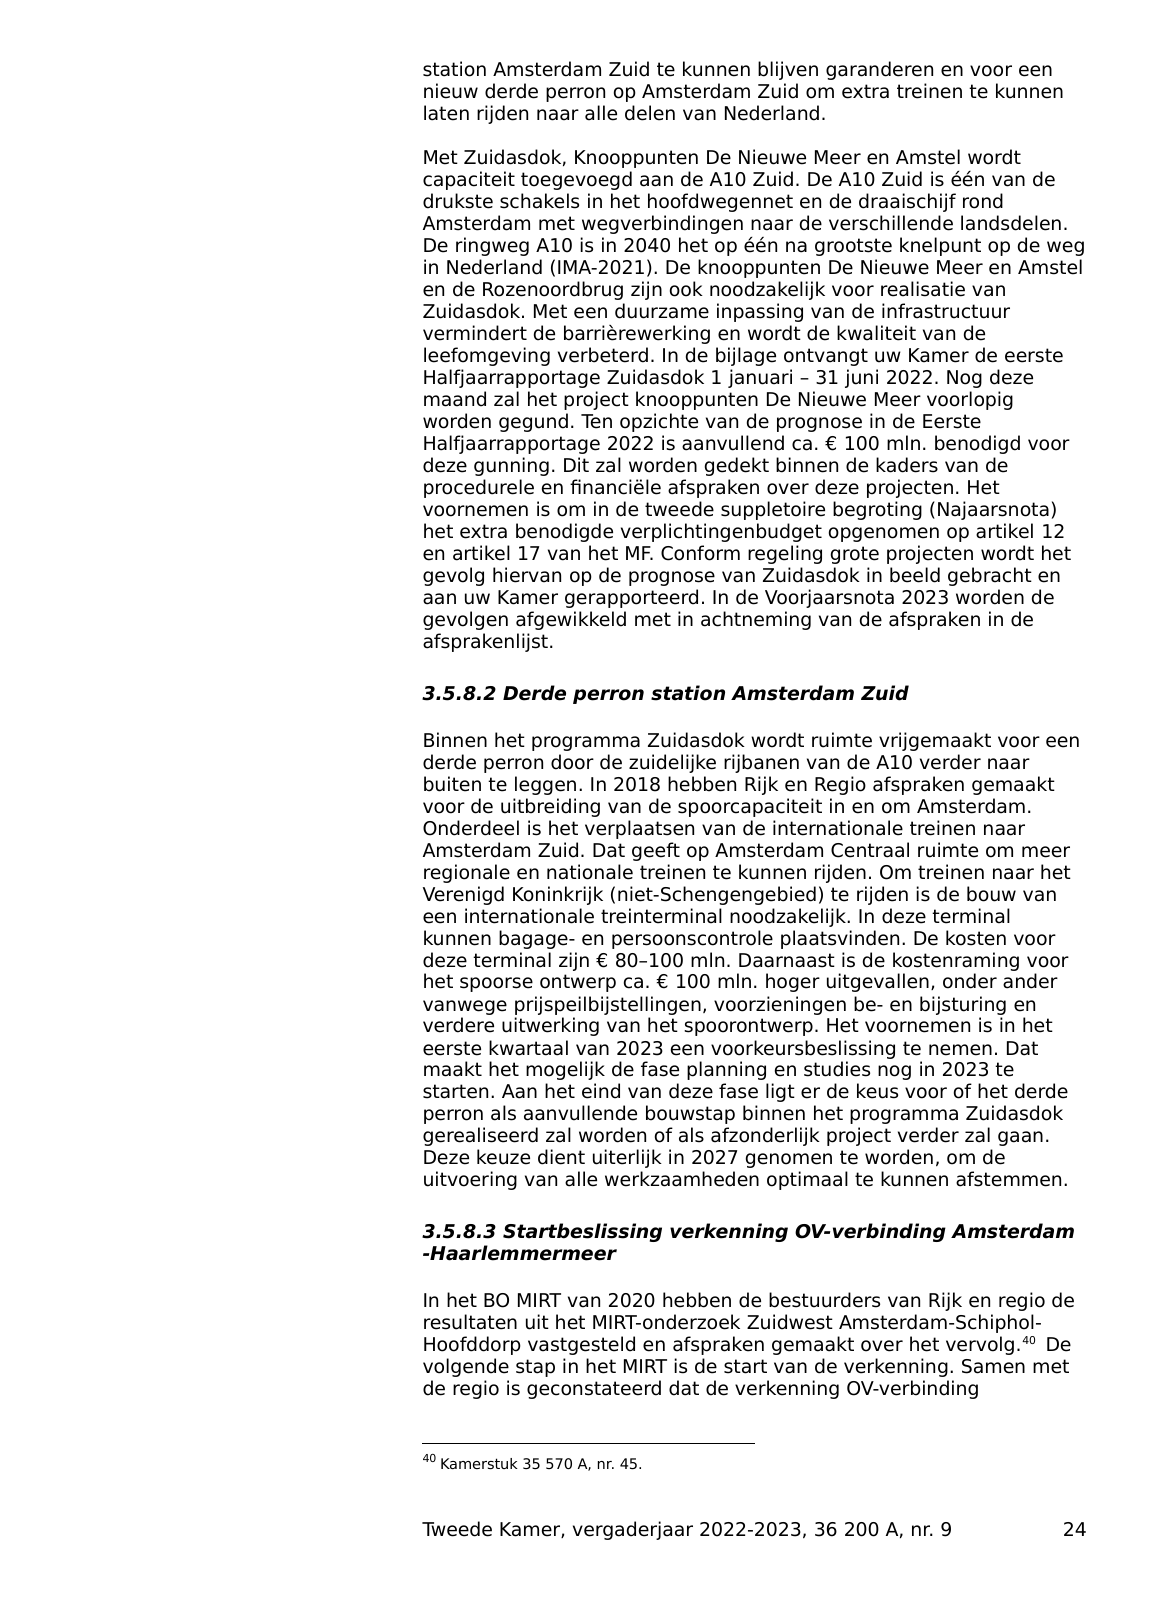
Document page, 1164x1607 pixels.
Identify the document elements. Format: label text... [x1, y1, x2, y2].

subtitle 3.5.8.2 Derde perron station Amsterdam Zuid [422, 683, 1087, 705]
text Kamerstuk 35 570 A, nr. 45. [422, 1452, 1087, 1474]
subtitle 3.5.8.3 Startbeslissing verkenning OV-verbinding Amsterdam -Haarlemmermeer [422, 1221, 1087, 1265]
text station Amsterdam Zuid te kunnen blijven garanderen en voor een nieuw derde perron op Amsterdam Zuid om extra treinen te kunnen laten rijden naar alle delen van Nederland. [422, 59, 1087, 125]
text Binnen het programma Zuidasdok wordt ruimte vrijgemaakt voor een derde perron door de zuidelijke rijbanen van de A10 verder naar buiten te leggen. In 2018 hebben Rijk en Regio afspraken gemaakt voor de uitbreiding van de spoorcapaciteit in en om Amsterdam. Onderdeel is het verplaatsen van de internationale treinen naar Amsterdam Zuid. Dat geeft op Amsterdam Centraal ruimte om meer regionale en nationale treinen te kunnen rijden. Om treinen naar het Verenigd Koninkrijk (niet-Schengengebied) te rijden is de bouw van een internationale treinterminal noodzakelijk. In deze terminal kunnen bagage- en persoonscontrole plaatsvinden. De kosten voor deze terminal zijn € 80–100 mln. Daarnaast is de kostenraming voor het spoorse ontwerp ca. € 100 mln. hoger uitgevallen, onder ander vanwege prijspeilbijstellingen, voorzieningen be- en bijsturing en verdere uitwerking van het spoorontwerp. Het voornemen is in het eerste kwartaal van 2023 een voorkeursbeslissing te nemen. Dat maakt het mogelijk de fase planning en studies nog in 2023 te starten. Aan het eind van deze fase ligt er de keus voor of het derde perron als aanvullende bouwstap binnen het programma Zuidasdok gerealiseerd zal worden of als afzonderlijk project verder zal gaan. Deze keuze dient uiterlijk in 2027 genomen te worden, om de uitvoering van alle werkzaamheden optimaal te kunnen afstemmen. [422, 730, 1087, 1191]
text In het BO MIRT van 2020 hebben de bestuurders van Rijk en regio de resultaten uit het MIRT-onderzoek Zuidwest Amsterdam-Schiphol-Hoofddorp vastgesteld en afspraken gemaakt over het vervolg. De volgende stap in het MIRT is de start van de verkenning. Samen met de regio is geconstateerd dat de verkenning OV-verbinding [422, 1290, 1087, 1400]
text Met Zuidasdok, Knooppunten De Nieuwe Meer en Amstel wordt capaciteit toegevoegd aan de A10 Zuid. De A10 Zuid is één van de drukste schakels in het hoofdwegennet en de draaischijf rond Amsterdam met wegverbindingen naar de verschillende landsdelen. De ringweg A10 is in 2040 het op één na grootste knelpunt op de weg in Nederland (IMA-2021). De knooppunten De Nieuwe Meer en Amstel en de Rozenoordbrug zijn ook noodzakelijk voor realisatie van Zuidasdok. Met een duurzame inpassing van de infrastructuur vermindert de barrièrewerking en wordt de kwaliteit van de leefomgeving verbeterd. In de bijlage ontvangt uw Kamer de eerste Halfjaarrapportage Zuidasdok 1 januari – 31 juni 2022. Nog deze maand zal het project knooppunten De Nieuwe Meer voorlopig worden gegund. Ten opzichte van de prognose in de Eerste Halfjaarrapportage 2022 is aanvullend ca. € 100 mln. benodigd voor deze gunning. Dit zal worden gedekt binnen de kaders van de procedurele en financiële afspraken over deze projecten. Het voornemen is om in de tweede suppletoire begroting (Najaarsnota) het extra benodigde verplichtingenbudget opgenomen op artikel 12 en artikel 17 van het MF. Conform regeling grote projecten wordt het gevolg hiervan op de prognose van Zuidasdok in beeld gebracht en aan uw Kamer gerapporteerd. In de Voorjaarsnota 2023 worden de gevolgen afgewikkeld met in achtneming van de afspraken in de afsprakenlijst. [422, 147, 1087, 653]
